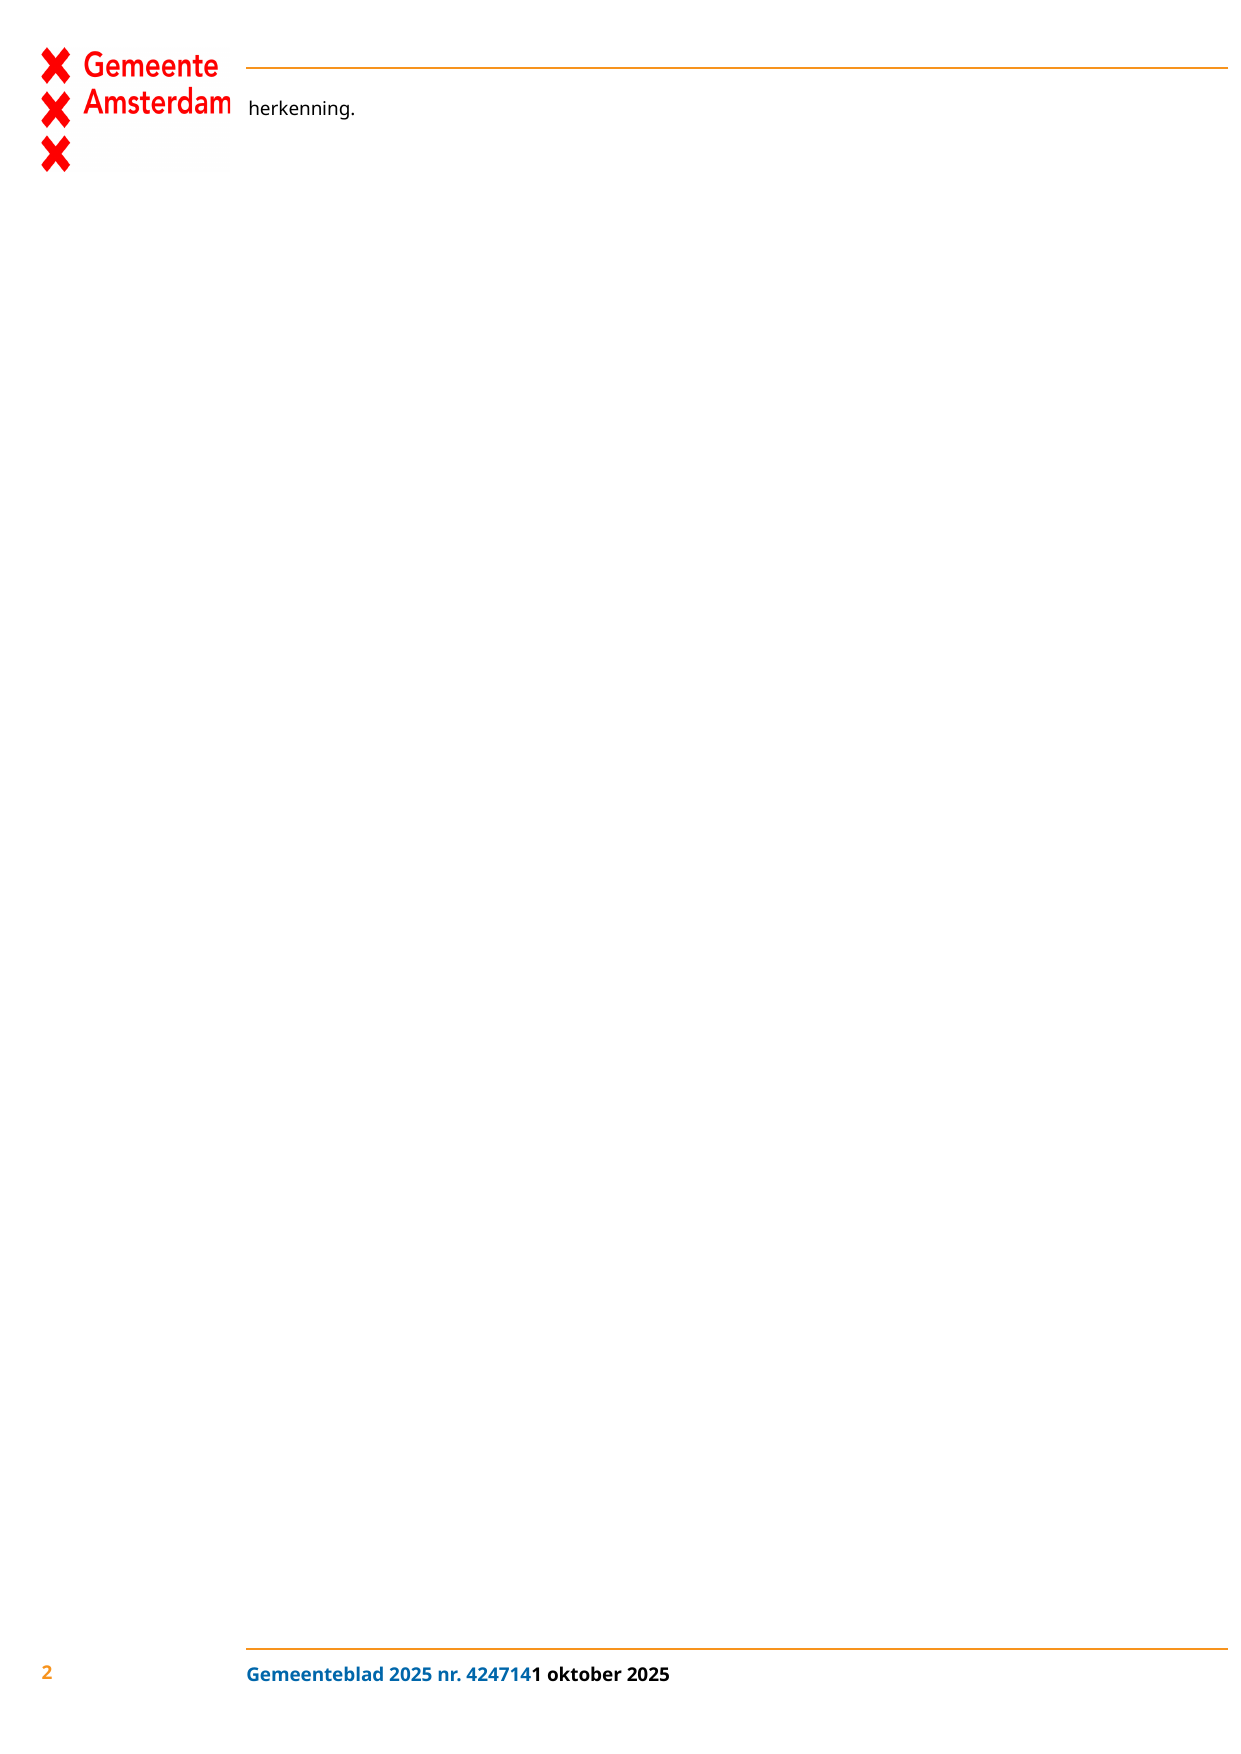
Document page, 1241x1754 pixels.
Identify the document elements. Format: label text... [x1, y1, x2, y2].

picture [41, 47, 231, 172]
text herkenning. [248, 95, 1152, 121]
